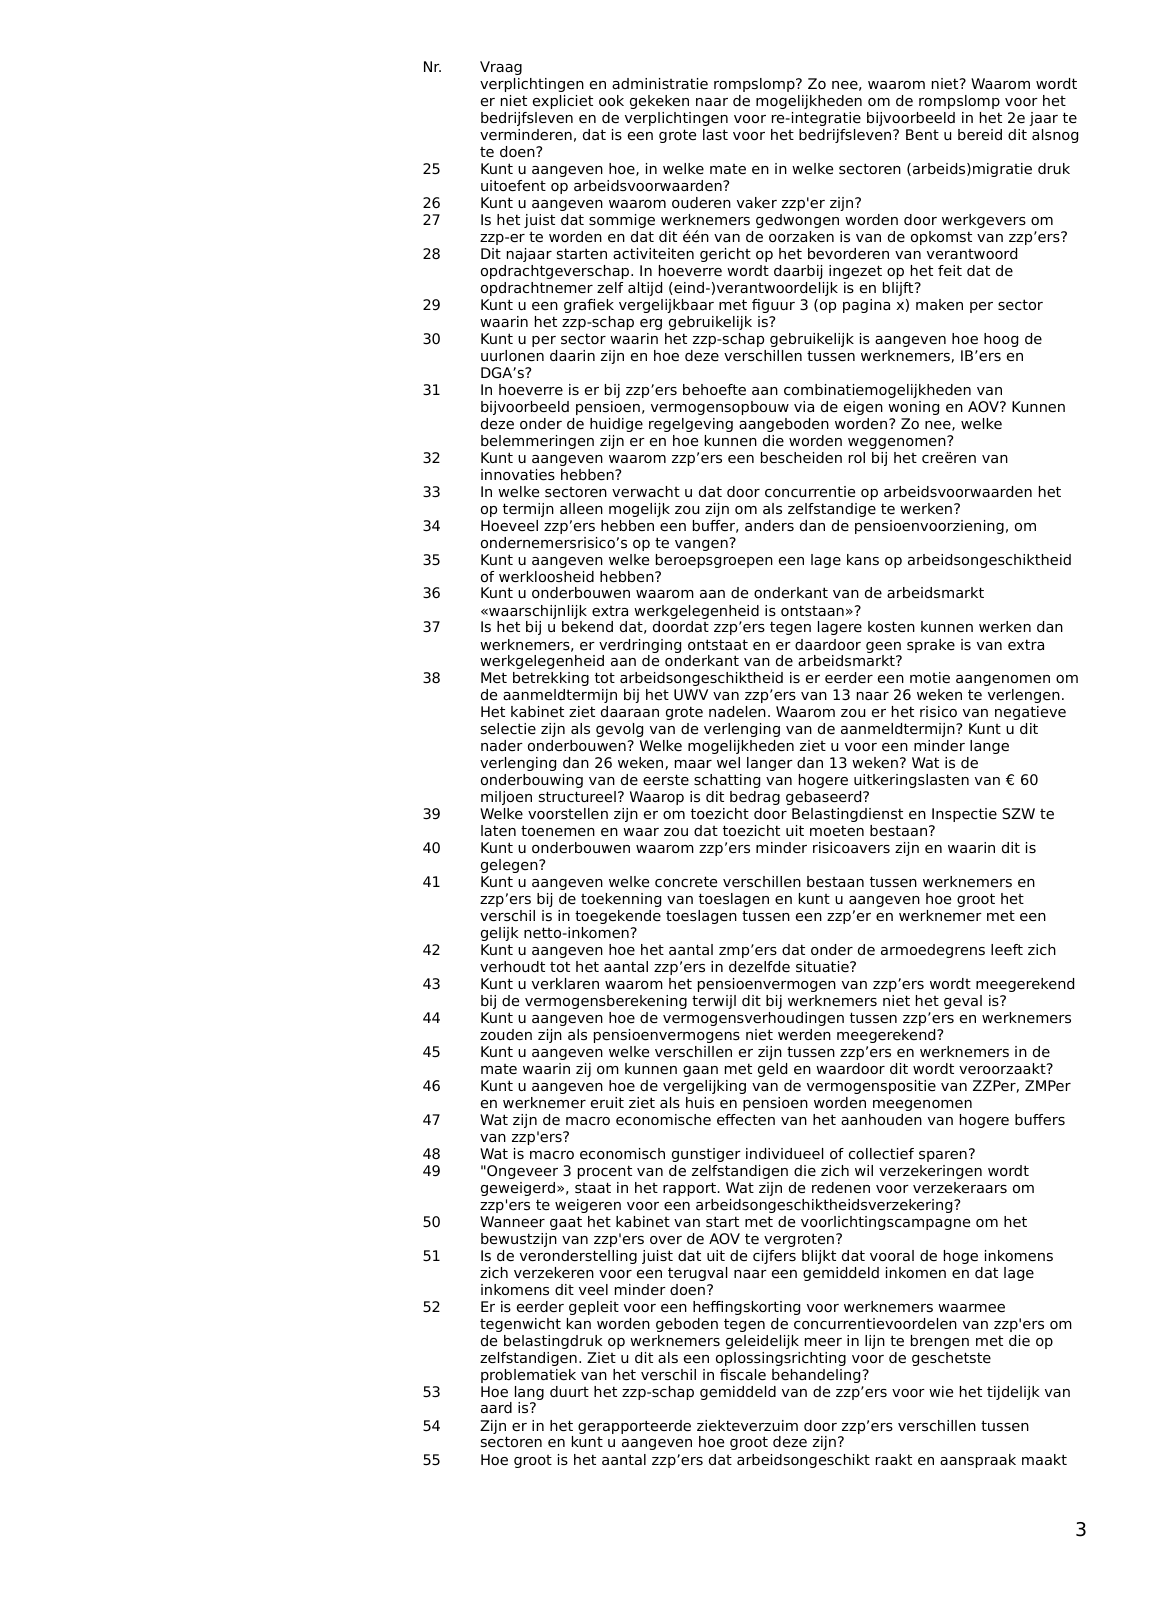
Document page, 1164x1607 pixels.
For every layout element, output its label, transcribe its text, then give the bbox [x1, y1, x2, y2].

table_cell 28 [422, 246, 474, 297]
table_cell 53 [422, 1384, 474, 1417]
table_cell 34 [422, 518, 474, 551]
table_cell 46 [422, 1078, 474, 1112]
table_header Vraag [474, 59, 1087, 76]
table_cell 29 [422, 297, 474, 331]
table_header Nr. [422, 59, 474, 76]
table_cell "Ongeveer 3 procent van de zelfstandigen die zich wil verzekeringen wordt geweigerd», staat in het rapport. Wat zijn de redenen voor verzekeraars om zzp'ers te weigeren voor een arbeidsongeschiktheidsverzekering? [474, 1163, 1087, 1214]
table_cell Is de veronderstelling juist dat uit de cijfers blijkt dat vooral de hoge inkomens zich verzekeren voor een terugval naar een gemiddeld inkomen en dat lage inkomens dit veel minder doen? [474, 1248, 1087, 1298]
table_cell 36 [422, 585, 474, 619]
table_cell [422, 76, 474, 161]
table_cell Kunt u aangeven welke verschillen er zijn tussen zzp’ers en werknemers in de mate waarin zij om kunnen gaan met geld en waardoor dit wordt veroorzaakt? [474, 1044, 1087, 1078]
table_cell Welke voorstellen zijn er om toezicht door Belastingdienst en Inspectie SZW te laten toenemen en waar zou dat toezicht uit moeten bestaan? [474, 806, 1087, 840]
table_cell Wat zijn de macro economische effecten van het aanhouden van hogere buffers van zzp'ers? [474, 1112, 1087, 1146]
table_cell Is het juist dat sommige werknemers gedwongen worden door werkgevers om zzp-er te worden en dat dit één van de oorzaken is van de opkomst van zzp’ers? [474, 212, 1087, 246]
table_cell 44 [422, 1010, 474, 1044]
table_cell Hoe groot is het aantal zzp’ers dat arbeidsongeschikt raakt en aanspraak maakt [474, 1451, 1087, 1468]
table_cell Kunt u aangeven welke beroepsgroepen een lage kans op arbeidsongeschiktheid of werkloosheid hebben? [474, 551, 1087, 585]
table_cell Wat is macro economisch gunstiger individueel of collectief sparen? [474, 1146, 1087, 1163]
table_cell 27 [422, 212, 474, 246]
table_cell Met betrekking tot arbeidsongeschiktheid is er eerder een motie aangenomen om de aanmeldtermijn bij het UWV van zzp’ers van 13 naar 26 weken te verlengen. Het kabinet ziet daaraan grote nadelen. Waarom zou er het risico van negatieve selectie zijn als gevolg van de verlenging van de aanmeldtermijn? Kunt u dit nader onderbouwen? Welke mogelijkheden ziet u voor een minder lange verlenging dan 26 weken, maar wel langer dan 13 weken? Wat is de onderbouwing van de eerste schatting van hogere uitkeringslasten van € 60 miljoen structureel? Waarop is dit bedrag gebaseerd? [474, 670, 1087, 806]
table_cell Kunt u aangeven hoe het aantal zmp’ers dat onder de armoedegrens leeft zich verhoudt tot het aantal zzp’ers in dezelfde situatie? [474, 942, 1087, 976]
table_cell 49 [422, 1163, 474, 1214]
table_cell Er is eerder gepleit voor een heffingskorting voor werknemers waarmee tegenwicht kan worden geboden tegen de concurrentievoordelen van zzp'ers om de belastingdruk op werknemers geleidelijk meer in lijn te brengen met die op zelfstandigen. Ziet u dit als een oplossingsrichting voor de geschetste problematiek van het verschil in fiscale behandeling? [474, 1299, 1087, 1383]
table_cell Kunt u per sector waarin het zzp-schap gebruikelijk is aangeven hoe hoog de uurlonen daarin zijn en hoe deze verschillen tussen werknemers, IB’ers en DGA’s? [474, 331, 1087, 382]
table_cell Kunt u onderbouwen waarom zzp’ers minder risicoavers zijn en waarin dit is gelegen? [474, 840, 1087, 874]
table_cell 43 [422, 976, 474, 1010]
table_cell 48 [422, 1146, 474, 1163]
table_cell Kunt u aangeven hoe de vergelijking van de vermogenspositie van ZZPer, ZMPer en werknemer eruit ziet als huis en pensioen worden meegenomen [474, 1078, 1087, 1112]
table_cell 52 [422, 1299, 474, 1383]
table_cell Kunt u onderbouwen waarom aan de onderkant van de arbeidsmarkt «waarschijnlijk extra werkgelegenheid is ontstaan»? [474, 585, 1087, 619]
table_cell Zijn er in het gerapporteerde ziekteverzuim door zzp’ers verschillen tussen sectoren en kunt u aangeven hoe groot deze zijn? [474, 1418, 1087, 1451]
table_cell Kunt u aangeven welke concrete verschillen bestaan tussen werknemers en zzp’ers bij de toekenning van toeslagen en kunt u aangeven hoe groot het verschil is in toegekende toeslagen tussen een zzp’er en werknemer met een gelijk netto-inkomen? [474, 874, 1087, 942]
table_cell 37 [422, 619, 474, 670]
table_cell 38 [422, 670, 474, 806]
table_cell 47 [422, 1112, 474, 1146]
table_cell 54 [422, 1418, 474, 1451]
table_cell 33 [422, 484, 474, 517]
table_cell Kunt u verklaren waarom het pensioenvermogen van zzp’ers wordt meegerekend bij de vermogensberekening terwijl dit bij werknemers niet het geval is? [474, 976, 1087, 1010]
table_cell 32 [422, 450, 474, 483]
table_cell Kunt u aangeven waarom zzp’ers een bescheiden rol bij het creëren van innovaties hebben? [474, 450, 1087, 483]
table_cell Kunt u aangeven waarom ouderen vaker zzp'er zijn? [474, 195, 1087, 212]
table_cell Is het bij u bekend dat, doordat zzp’ers tegen lagere kosten kunnen werken dan werknemers, er verdringing ontstaat en er daardoor geen sprake is van extra werkgelegenheid aan de onderkant van de arbeidsmarkt? [474, 619, 1087, 670]
table_cell 45 [422, 1044, 474, 1078]
table_cell 26 [422, 195, 474, 212]
table_cell In hoeverre is er bij zzp’ers behoefte aan combinatiemogelijkheden van bijvoorbeeld pensioen, vermogensopbouw via de eigen woning en AOV? Kunnen deze onder de huidige regelgeving aangeboden worden? Zo nee, welke belemmeringen zijn er en hoe kunnen die worden weggenomen? [474, 382, 1087, 449]
table_cell Kunt u aangeven hoe, in welke mate en in welke sectoren (arbeids)migratie druk uitoefent op arbeidsvoorwaarden? [474, 161, 1087, 195]
table_cell 41 [422, 874, 474, 942]
table_cell 50 [422, 1214, 474, 1248]
table_cell Hoeveel zzp’ers hebben een buffer, anders dan de pensioenvoorziening, om ondernemersrisico’s op te vangen? [474, 518, 1087, 551]
table_cell 42 [422, 942, 474, 976]
table_cell Kunt u aangeven hoe de vermogensverhoudingen tussen zzp’ers en werknemers zouden zijn als pensioenvermogens niet werden meegerekend? [474, 1010, 1087, 1044]
table_cell 40 [422, 840, 474, 874]
table_cell 39 [422, 806, 474, 840]
table_cell 51 [422, 1248, 474, 1298]
table_cell verplichtingen en administratie rompslomp? Zo nee, waarom niet? Waarom wordt er niet expliciet ook gekeken naar de mogelijkheden om de rompslomp voor het bedrijfsleven en de verplichtingen voor re-integratie bijvoorbeeld in het 2e jaar te verminderen, dat is een grote last voor het bedrijfsleven? Bent u bereid dit alsnog te doen? [474, 76, 1087, 161]
table_cell Hoe lang duurt het zzp-schap gemiddeld van de zzp’ers voor wie het tijdelijk van aard is? [474, 1384, 1087, 1417]
table_cell 25 [422, 161, 474, 195]
table_cell 35 [422, 551, 474, 585]
table_cell 30 [422, 331, 474, 382]
table_cell Wanneer gaat het kabinet van start met de voorlichtingscampagne om het bewustzijn van zzp'ers over de AOV te vergroten? [474, 1214, 1087, 1248]
table_cell 55 [422, 1451, 474, 1468]
table_cell In welke sectoren verwacht u dat door concurrentie op arbeidsvoorwaarden het op termijn alleen mogelijk zou zijn om als zelfstandige te werken? [474, 484, 1087, 517]
table_cell 31 [422, 382, 474, 449]
table_cell Dit najaar starten activiteiten gericht op het bevorderen van verantwoord opdrachtgeverschap. In hoeverre wordt daarbij ingezet op het feit dat de opdrachtnemer zelf altijd (eind-)verantwoordelijk is en blijft? [474, 246, 1087, 297]
table_cell Kunt u een grafiek vergelijkbaar met figuur 3 (op pagina x) maken per sector waarin het zzp-schap erg gebruikelijk is? [474, 297, 1087, 331]
